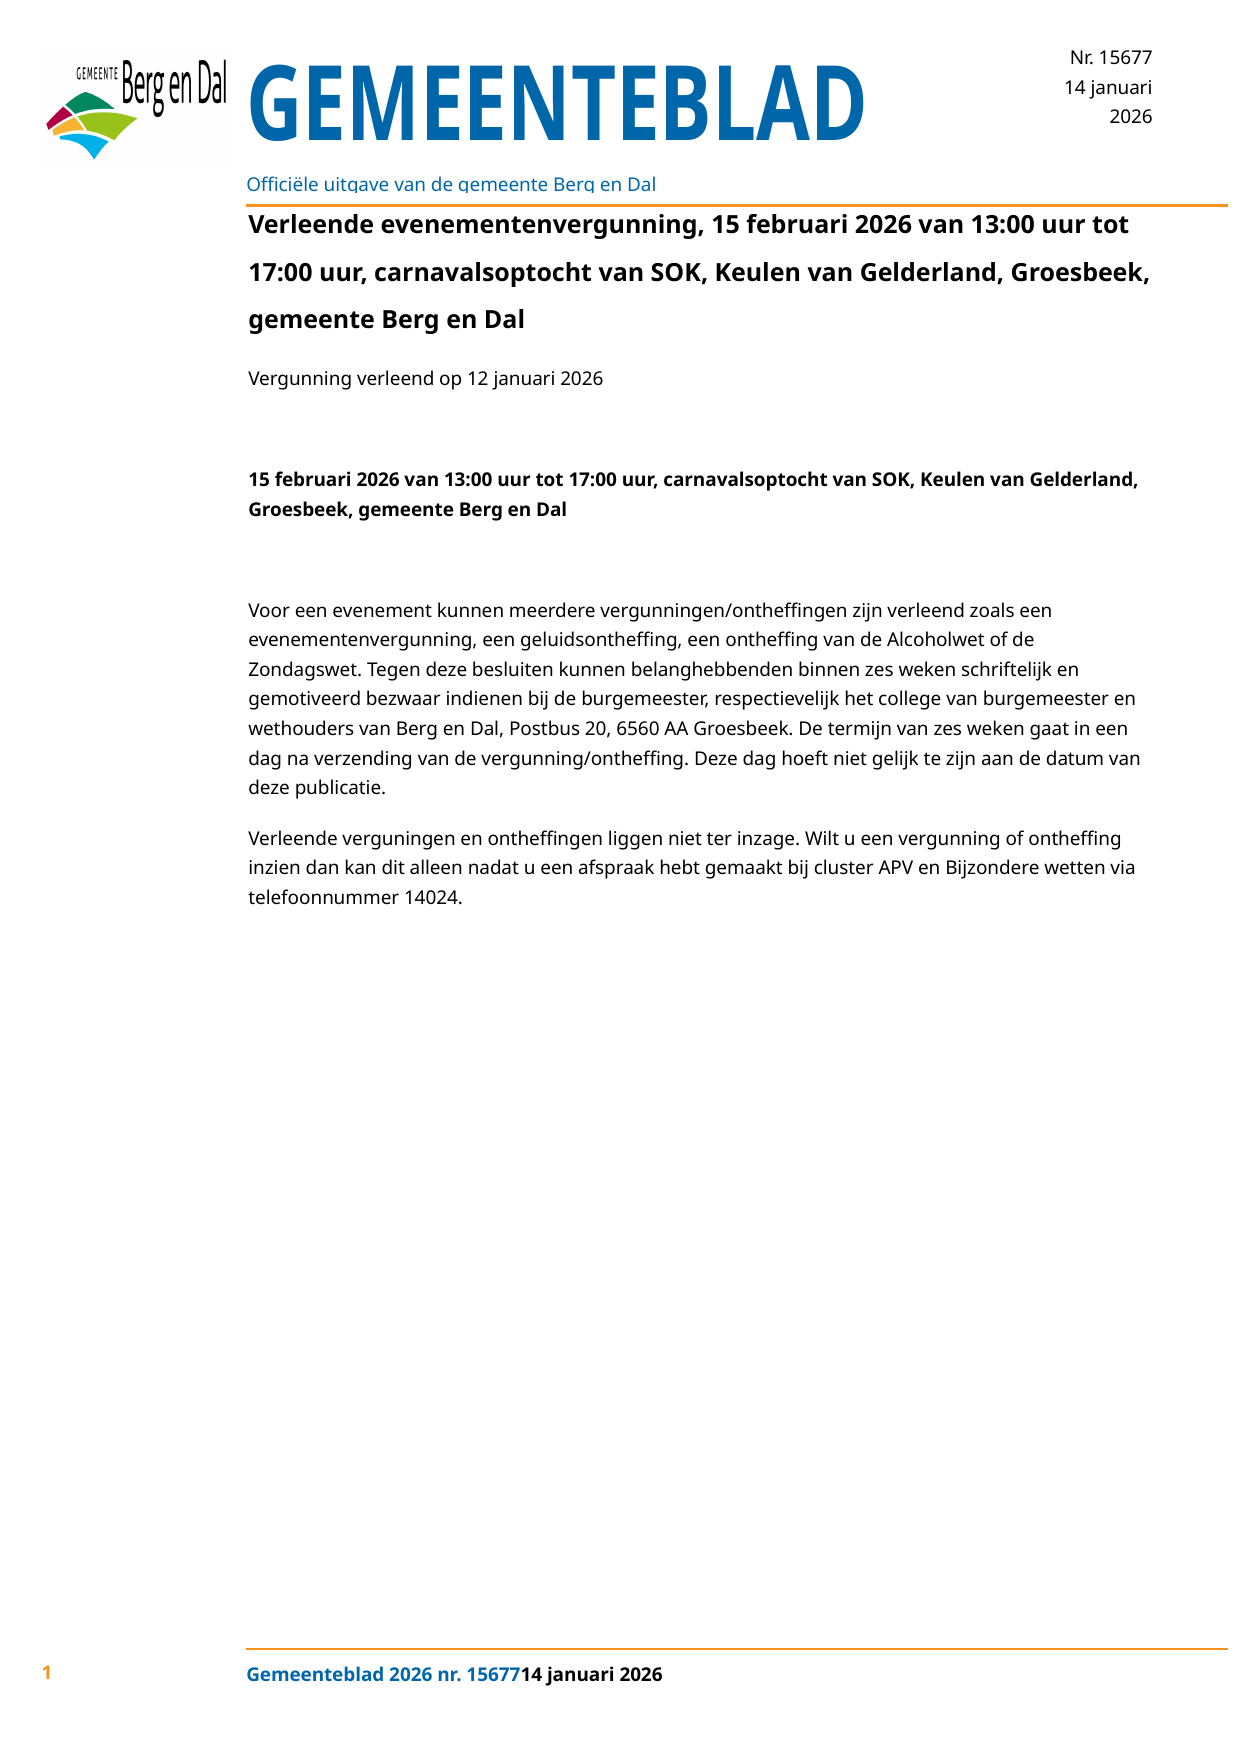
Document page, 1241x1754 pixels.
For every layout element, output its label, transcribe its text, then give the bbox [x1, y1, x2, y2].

text Voor een evenement kunnen meerdere vergunningen/ontheffingen zijn verleend zoals een evenementenvergunning, een geluidsontheffing, een ontheffing van de Alcoholwet of de Zondagswet. Tegen deze besluiten kunnen belanghebbenden binnen zes weken schriftelijk en gemotiveerd bezwaar indienen bij de burgemeester, respectievelijk het college van burgemeester en wethouders van Berg en Dal, Postbus 20, 6560 AA Groesbeek. De termijn van zes weken gaat in een dag na verzending van de vergunning/ontheffing. Deze dag hoeft niet gelijk te zijn aan de datum van deze publicatie. [248, 597, 1152, 800]
text Verleende evenementenvergunning, 15 februari 2026 van 13:00 uur tot 17:00 uur, carnavalsoptocht van SOK, Keulen van Gelderland, Groesbeek, gemeente Berg en Dal [248, 207, 1152, 336]
text Verleende verguningen en ontheffingen liggen niet ter inzage. Wilt u een vergunning of ontheffing inzien dan kan dit alleen nadat u een afspraak hebt gemaakt bij cluster APV en Bijzondere wetten via telefoonnummer 14024. [248, 825, 1152, 909]
text 15 februari 2026 van 13:00 uur tot 17:00 uur, carnavalsoptocht van SOK, Keulen van Gelderland, Groesbeek, gemeente Berg en Dal [248, 466, 1152, 522]
text Vergunning verleend op 12 januari 2026 [248, 366, 1152, 391]
picture [41, 47, 231, 172]
